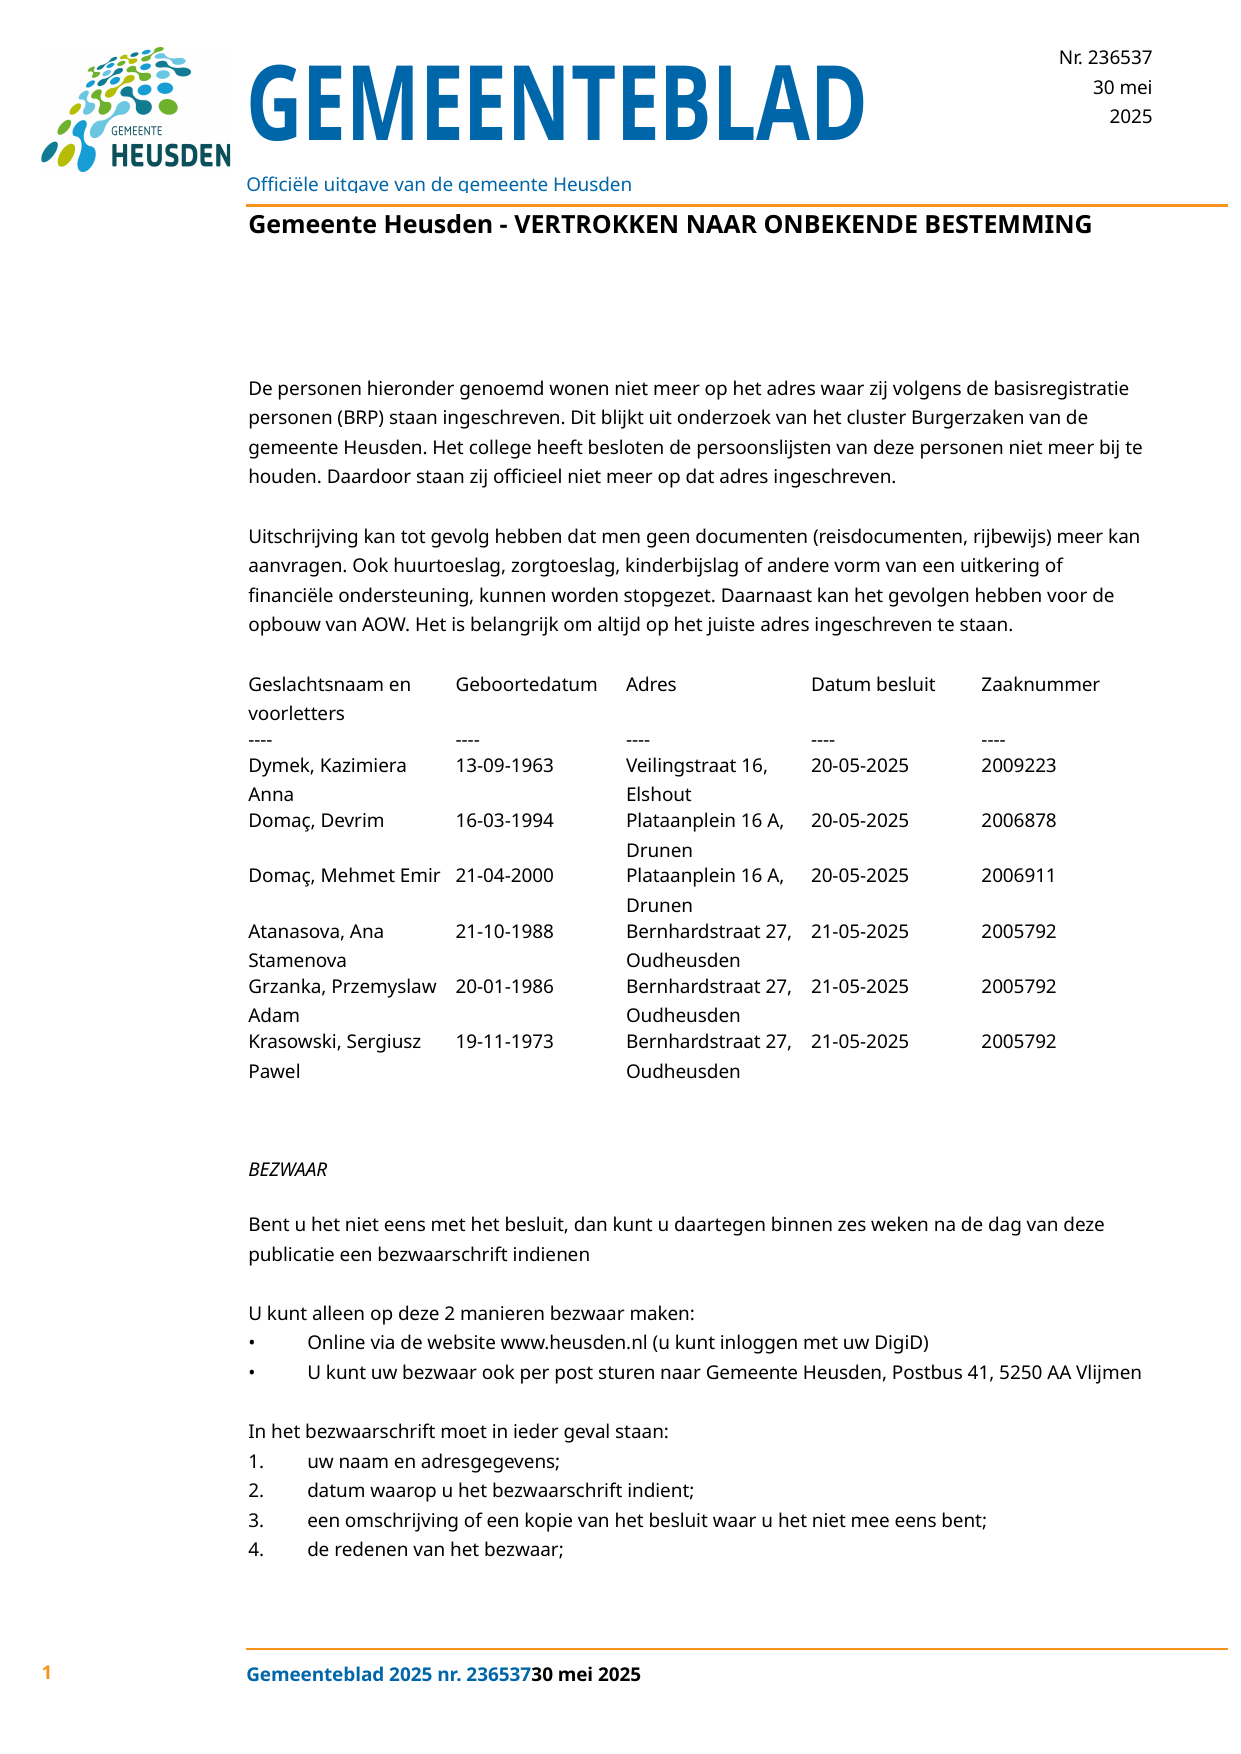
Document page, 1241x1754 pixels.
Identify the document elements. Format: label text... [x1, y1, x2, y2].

table_cell [248, 1084, 455, 1109]
list een omschrijving of een kopie van het besluit waar u het niet mee eens bent; [248, 1507, 1152, 1533]
table_cell ---- [455, 726, 626, 752]
list datum waarop u het bezwaarschrift indient; [248, 1477, 1152, 1503]
table_cell [455, 1084, 626, 1109]
table_cell Plataanplein 16 A, Drunen [626, 807, 811, 862]
table_cell Bernhardstraat 27, Oudheusden [626, 918, 811, 973]
list de redenen van het bezwaar; [248, 1537, 1152, 1562]
text In het bezwaarschrift moet in ieder geval staan: [248, 1418, 1152, 1444]
table_cell ---- [981, 726, 1152, 752]
text Gemeente Heusden - VERTROKKEN NAAR ONBEKENDE BESTEMMING [248, 207, 1152, 241]
table_cell 21-05-2025 [811, 918, 981, 973]
table_cell 13-09-1963 [455, 752, 626, 807]
table_header Geslachtsnaam en voorletters [248, 671, 455, 726]
table_cell Atanasova, Ana Stamenova [248, 918, 455, 973]
text De personen hieronder genoemd wonen niet meer op het adres waar zij volgens de basisregistratie personen (BRP) staan ingeschreven. Dit blijkt uit onderzoek van het cluster Burgerzaken van de gemeente Heusden. Het college heeft besloten de persoonslijsten van deze personen niet meer bij te houden. Daardoor staan zij officieel niet meer op dat adres ingeschreven. [248, 375, 1152, 489]
list Online via de website www.heusden.nl (u kunt inloggen met uw DigiD) [248, 1329, 1152, 1355]
text U kunt alleen op deze 2 manieren bezwaar maken: [248, 1300, 1152, 1326]
table_cell [981, 1084, 1152, 1109]
text Uitschrijving kan tot gevolg hebben dat men geen documenten (reisdocumenten, rijbewijs) meer kan aanvragen. Ook huurtoeslag, zorgtoeslag, kinderbijslag of andere vorm van een uitkering of financiële ondersteuning, kunnen worden stopgezet. Daarnaast kan het gevolgen hebben voor de opbouw van AOW. Het is belangrijk om altijd op het juiste adres ingeschreven te staan. [248, 523, 1152, 637]
list U kunt uw bezwaar ook per post sturen naar Gemeente Heusden, Postbus 41, 5250 AA Vlijmen [248, 1359, 1152, 1385]
table_cell [811, 1084, 981, 1109]
table_cell 16-03-1994 [455, 807, 626, 862]
table_cell Domaç, Mehmet Emir [248, 863, 455, 918]
table_cell 2006878 [981, 807, 1152, 862]
table_cell 2009223 [981, 752, 1152, 807]
table_cell 21-10-1988 [455, 918, 626, 973]
table_cell Krasowski, Sergiusz Pawel [248, 1029, 455, 1084]
table_cell 20-05-2025 [811, 807, 981, 862]
table_cell [626, 1084, 811, 1109]
table_cell Dymek, Kazimiera Anna [248, 752, 455, 807]
table_cell Domaç, Devrim [248, 807, 455, 862]
table_cell ---- [626, 726, 811, 752]
table_cell 2006911 [981, 863, 1152, 918]
table_cell 21-05-2025 [811, 973, 981, 1028]
table_cell Grzanka, Przemyslaw Adam [248, 973, 455, 1028]
table_cell 2005792 [981, 1029, 1152, 1084]
table_cell 20-01-1986 [455, 973, 626, 1028]
table_cell 21-05-2025 [811, 1029, 981, 1084]
table_cell ---- [248, 726, 455, 752]
picture [41, 47, 231, 172]
text Bent u het niet eens met het besluit, dan kunt u daartegen binnen zes weken na de dag van deze publicatie een bezwaarschrift indienen [248, 1211, 1152, 1266]
table_cell Bernhardstraat 27, Oudheusden [626, 973, 811, 1028]
table_cell 2005792 [981, 918, 1152, 973]
list uw naam en adresgegevens; [248, 1448, 1152, 1473]
table_header Adres [626, 671, 811, 726]
table_cell 20-05-2025 [811, 863, 981, 918]
text BEZWAAR [248, 1156, 1152, 1182]
table_cell 2005792 [981, 973, 1152, 1028]
table_cell Veilingstraat 16, Elshout [626, 752, 811, 807]
table_cell Plataanplein 16 A, Drunen [626, 863, 811, 918]
table_cell 19-11-1973 [455, 1029, 626, 1084]
table_header Geboortedatum [455, 671, 626, 726]
table_header Zaaknummer [981, 671, 1152, 726]
table_header Datum besluit [811, 671, 981, 726]
table_cell ---- [811, 726, 981, 752]
table_cell 20-05-2025 [811, 752, 981, 807]
table_cell Bernhardstraat 27, Oudheusden [626, 1029, 811, 1084]
table_cell 21-04-2000 [455, 863, 626, 918]
